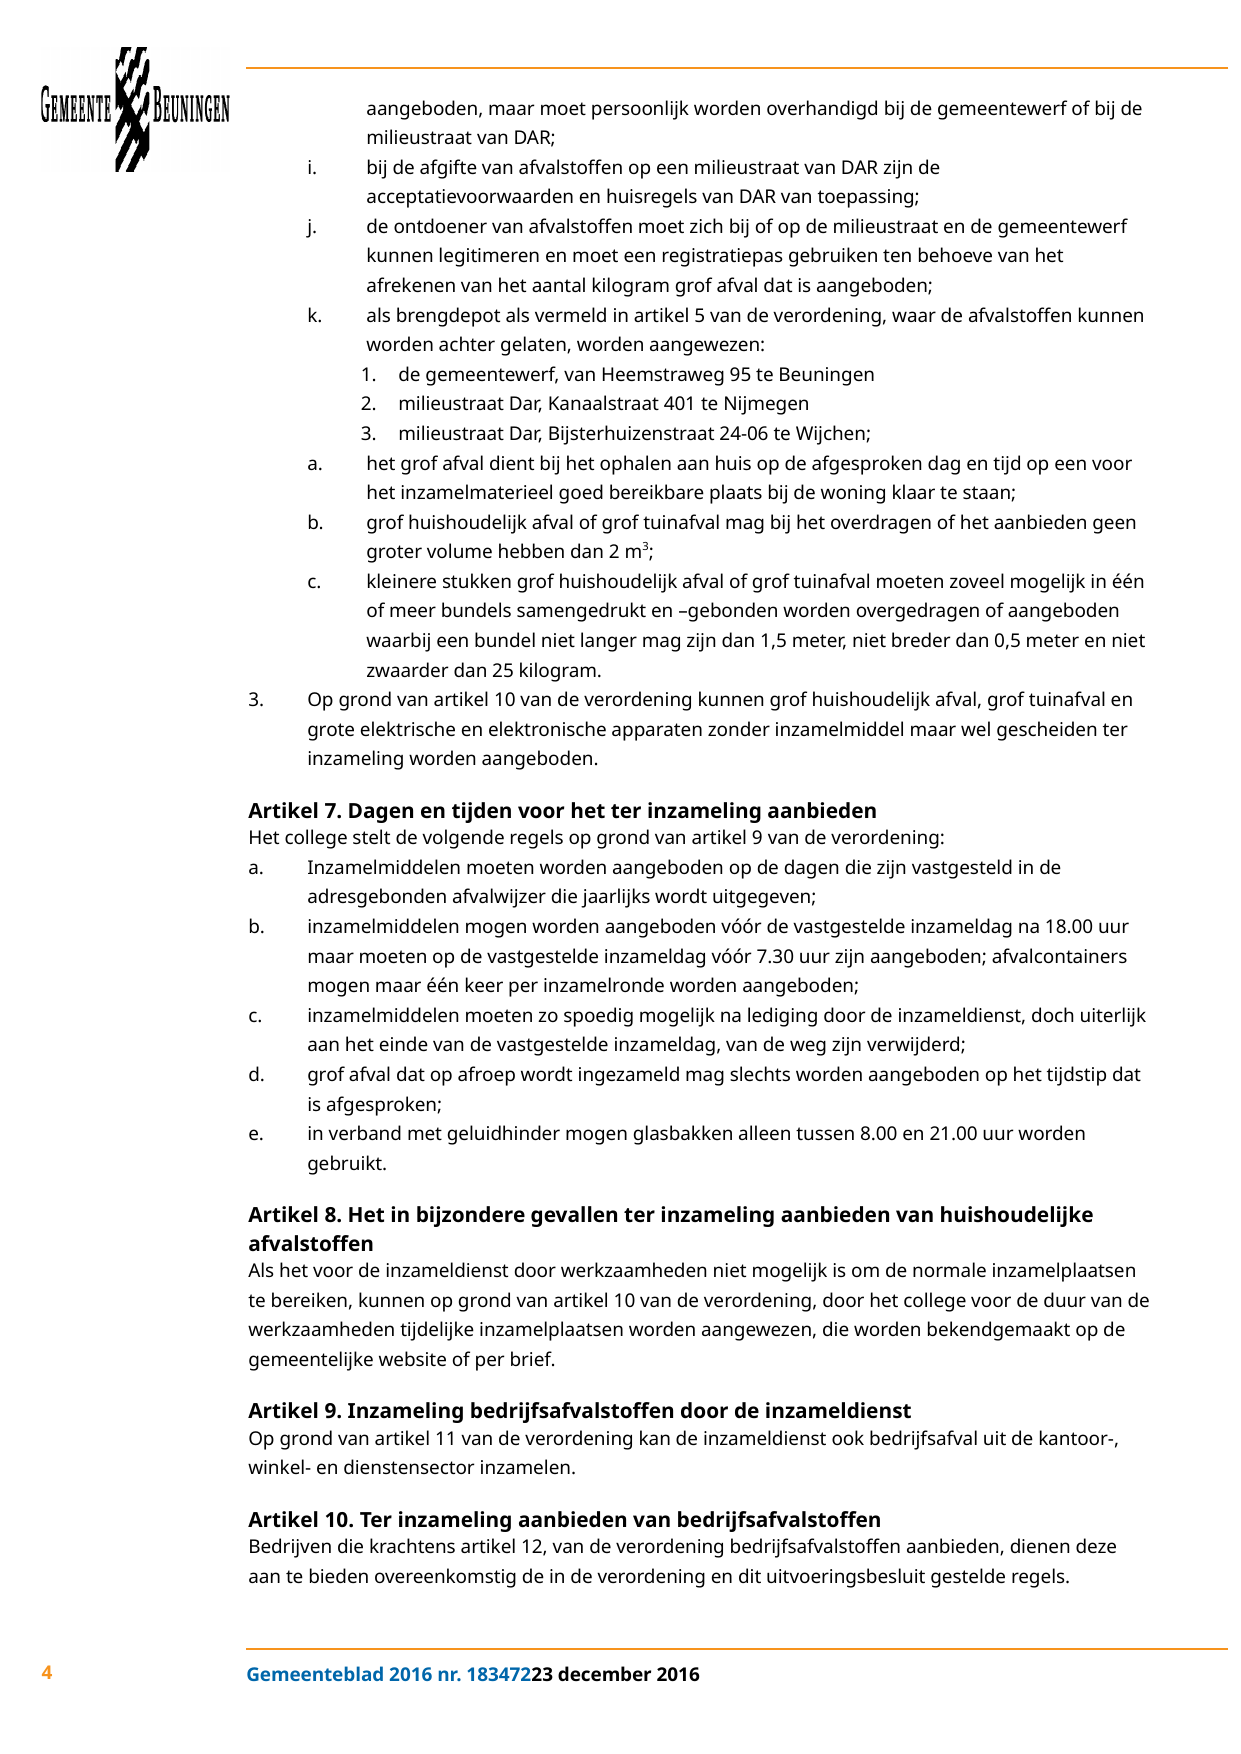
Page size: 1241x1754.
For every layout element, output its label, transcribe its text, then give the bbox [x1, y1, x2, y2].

text Als het voor de inzameldienst door werkzaamheden niet mogelijk is om de normale inzamelplaatsen te bereiken, kunnen op grond van artikel 10 van de verordening, door het college voor de duur van de werkzaamheden tijdelijke inzamelplaatsen worden aangewezen, die worden bekendgemaakt op de gemeentelijke website of per brief. [248, 1257, 1152, 1372]
list Op grond van artikel 10 van de verordening kunnen grof huishoudelijk afval, grof tuinafval en grote elektrische en elektronische apparaten zonder inzamelmiddel maar wel gescheiden ter inzameling worden aangeboden. [248, 686, 1152, 771]
list de gemeentewerf, van Heemstraweg 95 te Beuningen [361, 361, 1152, 387]
text Artikel 10. Ter inzameling aanbieden van bedrijfsafvalstoffen [248, 1505, 1152, 1533]
list grof huishoudelijk afval of grof tuinafval mag bij het overdragen of het aanbieden geen groter volume hebben dan 2 m3; [307, 509, 1152, 564]
list Inzamelmiddelen moeten worden aangeboden op de dagen die zijn vastgesteld in de adresgebonden afvalwijzer die jaarlijks wordt uitgegeven; [248, 854, 1152, 909]
text Het college stelt de volgende regels op grond van artikel 9 van de verordening: [248, 824, 1152, 850]
list grof afval dat op afroep wordt ingezameld mag slechts worden aangeboden op het tijdstip dat is afgesproken; [248, 1061, 1152, 1116]
list de ontdoener van afvalstoffen moet zich bij of op de milieustraat en de gemeentewerf kunnen legitimeren en moet een registratiepas gebruiken ten behoeve van het afrekenen van het aantal kilogram grof afval dat is aangeboden; [307, 213, 1152, 298]
list bij de afgifte van afvalstoffen op een milieustraat van DAR zijn de acceptatievoorwaarden en huisregels van DAR van toepassing; [307, 154, 1152, 209]
list milieustraat Dar, Bijsterhuizenstraat 24-06 te Wijchen; [361, 420, 1152, 446]
list het grof afval dient bij het ophalen aan huis op de afgesproken dag en tijd op een voor het inzamelmaterieel goed bereikbare plaats bij de woning klaar te staan; [307, 450, 1152, 505]
text Bedrijven die krachtens artikel 12, van de verordening bedrijfsafvalstoffen aanbieden, dienen deze aan te bieden overeenkomstig de in de verordening en dit uitvoeringsbesluit gestelde regels. [248, 1533, 1152, 1588]
list milieustraat Dar, Kanaalstraat 401 te Nijmegen [361, 391, 1152, 416]
list inzamelmiddelen moeten zo spoedig mogelijk na lediging door de inzameldienst, doch uiterlijk aan het einde van de vastgestelde inzameldag, van de weg zijn verwijderd; [248, 1002, 1152, 1057]
list inzamelmiddelen mogen worden aangeboden vóór de vastgestelde inzameldag na 18.00 uur maar moeten op de vastgestelde inzameldag vóór 7.30 uur zijn aangeboden; afvalcontainers mogen maar één keer per inzamelronde worden aangeboden; [248, 913, 1152, 998]
picture [41, 47, 231, 172]
text Op grond van artikel 11 van de verordening kan de inzameldienst ook bedrijfsafval uit de kantoor-, winkel- en dienstensector inzamelen. [248, 1425, 1152, 1480]
text Artikel 8. Het in bijzondere gevallen ter inzameling aanbieden van huishoudelijke afvalstoffen [248, 1200, 1152, 1257]
list kleinere stukken grof huishoudelijk afval of grof tuinafval moeten zoveel mogelijk in één of meer bundels samengedrukt en –gebonden worden overgedragen of aangeboden waarbij een bundel niet langer mag zijn dan 1,5 meter, niet breder dan 0,5 meter en niet zwaarder dan 25 kilogram. [307, 568, 1152, 683]
text Artikel 9. Inzameling bedrijfsafvalstoffen door de inzameldienst [248, 1396, 1152, 1425]
list in verband met geluidhinder mogen glasbakken alleen tussen 8.00 en 21.00 uur worden gebruikt. [248, 1120, 1152, 1176]
list aangeboden, maar moet persoonlijk worden overhandigd bij de gemeentewerf of bij de milieustraat van DAR; [307, 95, 1152, 150]
list als brengdepot als vermeld in artikel 5 van de verordening, waar de afvalstoffen kunnen worden achter gelaten, worden aangewezen: [307, 302, 1152, 357]
text Artikel 7. Dagen en tijden voor het ter inzameling aanbieden [248, 796, 1152, 824]
